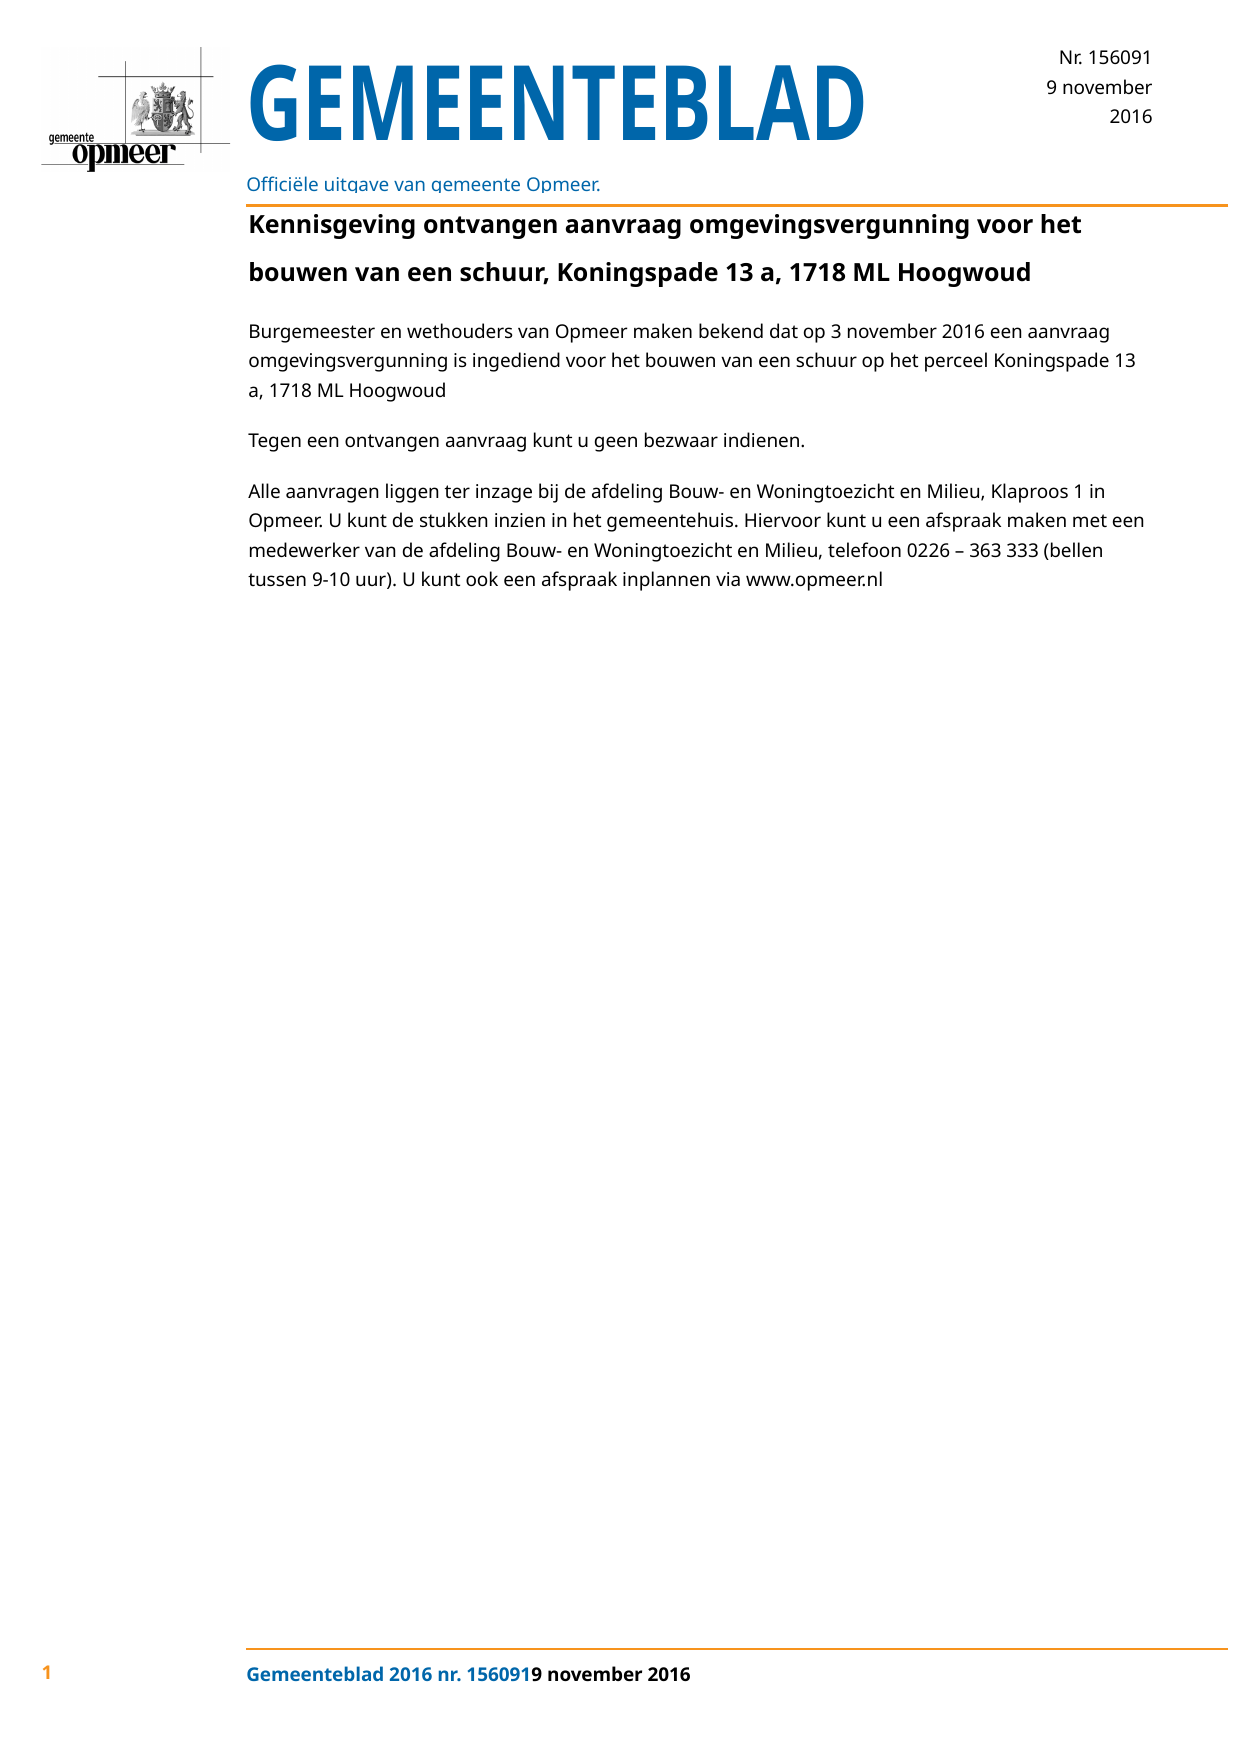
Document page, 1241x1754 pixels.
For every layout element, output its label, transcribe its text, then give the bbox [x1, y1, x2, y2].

picture [41, 47, 231, 172]
text Alle aanvragen liggen ter inzage bij de afdeling Bouw- en Woningtoezicht en Milieu, Klaproos 1 in Opmeer. U kunt de stukken inzien in het gemeentehuis. Hiervoor kunt u een afspraak maken met een medewerker van de afdeling Bouw- en Woningtoezicht en Milieu, telefoon 0226 – 363 333 (bellen tussen 9-10 uur). U kunt ook een afspraak inplannen via www.opmeer.nl [248, 478, 1152, 592]
text Burgemeester en wethouders van Opmeer maken bekend dat op 3 november 2016 een aanvraag omgevingsvergunning is ingediend voor het bouwen van een schuur op het perceel Koningspade 13 a, 1718 ML Hoogwoud [248, 318, 1152, 403]
text Kennisgeving ontvangen aanvraag omgevingsvergunning voor het bouwen van een schuur, Koningspade 13 a, 1718 ML Hoogwoud [248, 207, 1152, 288]
text Tegen een ontvangen aanvraag kunt u geen bezwaar indienen. [248, 427, 1152, 453]
